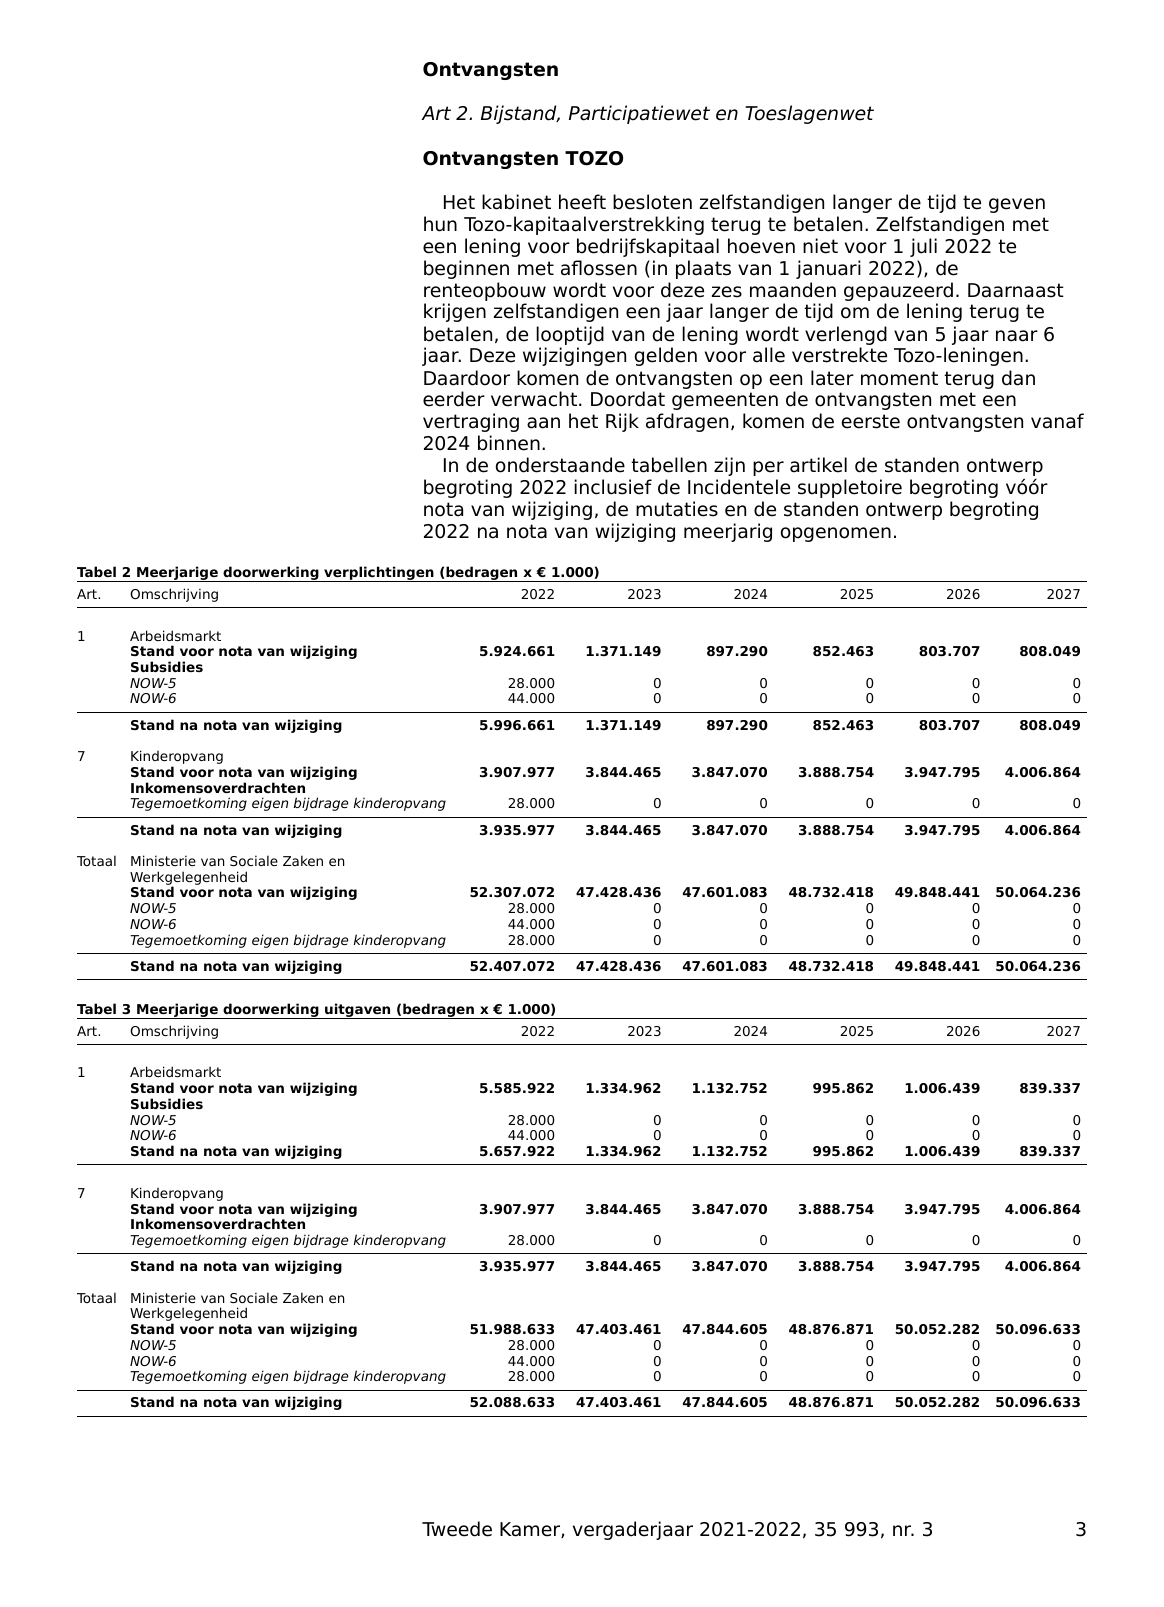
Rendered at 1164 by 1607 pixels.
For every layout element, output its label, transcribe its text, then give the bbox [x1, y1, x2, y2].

table_cell NOW-6 [124, 1354, 455, 1369]
table_cell 2023 [561, 582, 667, 607]
table_cell 0 [774, 1113, 880, 1128]
table_cell Stand na nota van wijziging [124, 1144, 455, 1164]
table_cell 1.371.149 [561, 644, 667, 660]
table_cell 0 [561, 917, 667, 932]
table_cell 0 [561, 691, 667, 712]
table_cell [77, 1233, 124, 1253]
table_cell 50.052.282 [880, 1322, 986, 1338]
table_cell [455, 1097, 561, 1112]
table_cell [986, 838, 1087, 854]
table_cell [986, 1065, 1087, 1081]
table_cell [561, 749, 667, 765]
table_cell 3.947.795 [880, 818, 986, 838]
table_cell [880, 608, 986, 628]
table_cell 2024 [667, 1019, 773, 1044]
table_cell 1.132.752 [667, 1144, 773, 1164]
table_cell Totaal [77, 854, 124, 885]
table_cell 51.988.633 [455, 1322, 561, 1338]
table_cell 28.000 [455, 676, 561, 691]
table_cell 1.334.962 [561, 1081, 667, 1097]
table_cell [561, 854, 667, 885]
table_cell NOW-5 [124, 676, 455, 691]
table_header Tabel 3 Meerjarige doorwerking uitgaven (bedragen x € 1.000) [77, 1002, 1087, 1018]
table_cell 0 [667, 1354, 773, 1369]
table_cell [77, 838, 124, 854]
table_cell 49.848.441 [880, 885, 986, 901]
table_cell [77, 1201, 124, 1217]
table_cell [986, 733, 1087, 749]
table_cell 0 [667, 917, 773, 932]
table_cell 0 [880, 1113, 986, 1128]
table_cell 2023 [561, 1019, 667, 1044]
table_cell 5.657.922 [455, 1144, 561, 1164]
table_cell 47.601.083 [667, 885, 773, 901]
table_cell [77, 733, 124, 749]
table_cell 0 [667, 901, 773, 917]
table_cell [77, 765, 124, 780]
table_cell [880, 1165, 986, 1186]
table_cell 44.000 [455, 691, 561, 712]
table_cell [986, 854, 1087, 885]
table_cell Subsidies [124, 1097, 455, 1112]
table_cell [880, 1275, 986, 1291]
table_cell 0 [561, 1128, 667, 1144]
table_cell [986, 1275, 1087, 1291]
table_cell [455, 1275, 561, 1291]
table_cell [124, 1275, 455, 1291]
table_cell Stand voor nota van wijziging [124, 1201, 455, 1217]
table_cell [77, 1322, 124, 1338]
table_cell [77, 608, 124, 628]
table_cell 0 [774, 933, 880, 953]
table_cell 0 [561, 1354, 667, 1369]
table_cell [124, 1045, 455, 1065]
table_cell [667, 854, 773, 885]
table_cell [455, 733, 561, 749]
table_cell [561, 1275, 667, 1291]
subtitle Ontvangsten [422, 59, 1087, 81]
table_cell 28.000 [455, 933, 561, 953]
table_cell [774, 1045, 880, 1065]
subtitle Ontvangsten TOZO [422, 147, 1087, 169]
table_cell 0 [986, 691, 1087, 712]
table_cell Kinderopvang [124, 1186, 455, 1201]
table_cell [986, 1217, 1087, 1233]
table_cell [124, 733, 455, 749]
table_cell [455, 1045, 561, 1065]
table_cell 0 [986, 1354, 1087, 1369]
table_cell 3.888.754 [774, 1254, 880, 1275]
table_cell 3.947.795 [880, 765, 986, 780]
table_cell 3.844.465 [561, 1201, 667, 1217]
table_cell 7 [77, 749, 124, 765]
text In de onderstaande tabellen zijn per artikel de standen ontwerp begroting 2022 inclusief de Incidentele suppletoire begroting vóór nota van wijziging, de mutaties en de standen ontwerp begroting 2022 na nota van wijziging meerjarig opgenomen. [422, 455, 1087, 543]
table_cell NOW-5 [124, 1338, 455, 1353]
table_cell 852.463 [774, 644, 880, 660]
table_cell [986, 749, 1087, 765]
table_cell [774, 733, 880, 749]
table_cell [77, 885, 124, 901]
table_cell [77, 691, 124, 712]
table_cell [77, 1045, 124, 1065]
table_cell 0 [880, 691, 986, 712]
table_cell [880, 1186, 986, 1201]
table_cell 0 [667, 1233, 773, 1253]
table_cell Art. [77, 1019, 124, 1044]
table_cell Stand na nota van wijziging [124, 818, 455, 838]
table_cell 3.847.070 [667, 765, 773, 780]
table_cell 2022 [455, 582, 561, 607]
table_cell [667, 1065, 773, 1081]
table_cell 47.428.436 [561, 954, 667, 979]
table_cell [77, 917, 124, 932]
table_cell 0 [774, 691, 880, 712]
table_cell [880, 1065, 986, 1081]
table_cell [667, 780, 773, 796]
table_cell 52.088.633 [455, 1391, 561, 1416]
table_cell 839.337 [986, 1144, 1087, 1164]
table_cell [124, 1165, 455, 1186]
table_cell 3.888.754 [774, 765, 880, 780]
table_cell Tegemoetkoming eigen bijdrage kinderopvang [124, 796, 455, 817]
table_cell 0 [986, 1338, 1087, 1353]
table_cell [561, 1165, 667, 1186]
table_cell [986, 1186, 1087, 1201]
table_cell 0 [667, 796, 773, 817]
table_cell 3.847.070 [667, 1254, 773, 1275]
table_cell 995.862 [774, 1144, 880, 1164]
table_cell 50.052.282 [880, 1391, 986, 1416]
table_cell [77, 644, 124, 660]
table_cell [986, 608, 1087, 628]
table_cell 0 [667, 933, 773, 953]
table_cell [774, 1186, 880, 1201]
subtitle Art 2. Bijstand, Participatiewet en Toeslagenwet [422, 103, 1087, 125]
table_cell Arbeidsmarkt [124, 1065, 455, 1081]
table_cell Kinderopvang [124, 749, 455, 765]
table_cell [667, 1291, 773, 1322]
table_cell [77, 796, 124, 817]
table_cell [455, 1065, 561, 1081]
table_cell 0 [561, 901, 667, 917]
table_cell 897.290 [667, 644, 773, 660]
table_cell 995.862 [774, 1081, 880, 1097]
table_cell 2025 [774, 582, 880, 607]
table_cell Tegemoetkoming eigen bijdrage kinderopvang [124, 933, 455, 953]
table_cell [77, 780, 124, 796]
table_cell 0 [986, 933, 1087, 953]
table_cell NOW-6 [124, 691, 455, 712]
table_cell 0 [986, 1113, 1087, 1128]
table_cell 48.876.871 [774, 1322, 880, 1338]
table_cell 1.132.752 [667, 1081, 773, 1097]
table_cell [561, 733, 667, 749]
table_cell [77, 1144, 124, 1164]
table_cell [77, 1391, 124, 1416]
table_cell [880, 780, 986, 796]
table_cell 0 [667, 1128, 773, 1144]
table_cell 0 [774, 676, 880, 691]
table_cell 44.000 [455, 1354, 561, 1369]
table_cell 2022 [455, 1019, 561, 1044]
table_cell [986, 660, 1087, 676]
table_cell 47.428.436 [561, 885, 667, 901]
table_cell Ministerie van Sociale Zaken en Werkgelegenheid [124, 854, 455, 885]
text Het kabinet heeft besloten zelfstandigen langer de tijd te geven hun Tozo-kapitaalverstrekking terug te betalen. Zelfstandigen met een lening voor bedrijfskapitaal hoeven niet voor 1 juli 2022 te beginnen met aflossen (in plaats van 1 januari 2022), de renteopbouw wordt voor deze zes maanden gepauzeerd. Daarnaast krijgen zelfstandigen een jaar langer de tijd om de lening terug te betalen, de looptijd van de lening wordt verlengd van 5 jaar naar 6 jaar. Deze wijzigingen gelden voor alle verstrekte Tozo-leningen. Daardoor komen de ontvangsten op een later moment terug dan eerder verwacht. Doordat gemeenten de ontvangsten met een vertraging aan het Rijk afdragen, komen de eerste ontvangsten vanaf 2024 binnen. [422, 192, 1087, 455]
table_cell Omschrijving [124, 582, 455, 607]
table_cell Stand voor nota van wijziging [124, 1322, 455, 1338]
table_cell [667, 1217, 773, 1233]
table_cell 3.847.070 [667, 1201, 773, 1217]
table_cell 0 [880, 676, 986, 691]
table_cell 2024 [667, 582, 773, 607]
table_cell 5.585.922 [455, 1081, 561, 1097]
table_cell 0 [774, 917, 880, 932]
table_cell [774, 749, 880, 765]
table_cell Stand voor nota van wijziging [124, 1081, 455, 1097]
table_cell [77, 1354, 124, 1369]
table_cell NOW-5 [124, 901, 455, 917]
table_cell [667, 1097, 773, 1112]
table_cell 48.876.871 [774, 1391, 880, 1416]
table_cell [880, 660, 986, 676]
table_cell 0 [986, 796, 1087, 817]
table_cell 47.403.461 [561, 1391, 667, 1416]
table_cell 0 [880, 917, 986, 932]
table_cell Ministerie van Sociale Zaken en Werkgelegenheid [124, 1291, 455, 1322]
table_cell 2027 [986, 582, 1087, 607]
table_cell [880, 1291, 986, 1322]
table_cell [77, 1217, 124, 1233]
table_cell [774, 1291, 880, 1322]
table_cell 3.947.795 [880, 1201, 986, 1217]
table_cell [77, 901, 124, 917]
table_cell [77, 818, 124, 838]
table_cell [455, 1217, 561, 1233]
table_cell 0 [880, 933, 986, 953]
table_cell [455, 629, 561, 644]
table_cell [667, 1045, 773, 1065]
table_cell 808.049 [986, 644, 1087, 660]
table_cell 0 [667, 1338, 773, 1353]
table_cell [561, 1065, 667, 1081]
table_cell 852.463 [774, 713, 880, 733]
table_cell 50.064.236 [986, 954, 1087, 979]
table_cell [77, 1275, 124, 1291]
table_cell 0 [667, 691, 773, 712]
table_cell 3.907.977 [455, 1201, 561, 1217]
table_cell Inkomensoverdrachten [124, 780, 455, 796]
table_cell 803.707 [880, 713, 986, 733]
table_cell 839.337 [986, 1081, 1087, 1097]
table_cell [455, 1186, 561, 1201]
table_cell 808.049 [986, 713, 1087, 733]
table_cell Stand na nota van wijziging [124, 1254, 455, 1275]
table_cell [77, 1338, 124, 1353]
table_cell 3.844.465 [561, 818, 667, 838]
table_cell 47.844.605 [667, 1322, 773, 1338]
table_cell 1 [77, 629, 124, 644]
table_cell [455, 660, 561, 676]
table_cell [986, 1291, 1087, 1322]
table_cell [667, 660, 773, 676]
table_cell 47.601.083 [667, 954, 773, 979]
table_cell [561, 629, 667, 644]
table_cell [667, 608, 773, 628]
table_cell 0 [561, 796, 667, 817]
table_cell [561, 1217, 667, 1233]
table_cell 0 [561, 1233, 667, 1253]
table_cell [77, 713, 124, 733]
table_cell [455, 854, 561, 885]
table_cell [667, 1275, 773, 1291]
table_cell 803.707 [880, 644, 986, 660]
table_cell [774, 1065, 880, 1081]
table_cell [455, 838, 561, 854]
table_cell 50.064.236 [986, 885, 1087, 901]
table_cell [774, 780, 880, 796]
table_cell [561, 660, 667, 676]
table_cell 1.371.149 [561, 713, 667, 733]
table_cell [455, 780, 561, 796]
table_cell 0 [986, 676, 1087, 691]
table_cell 4.006.864 [986, 765, 1087, 780]
table_cell [986, 629, 1087, 644]
table_cell [667, 1165, 773, 1186]
table_cell 0 [774, 1354, 880, 1369]
table_cell 50.096.633 [986, 1322, 1087, 1338]
table_cell [774, 629, 880, 644]
table_cell [667, 733, 773, 749]
table_cell 0 [880, 901, 986, 917]
table_cell 0 [986, 1369, 1087, 1389]
table_cell [561, 608, 667, 628]
table_cell 2026 [880, 582, 986, 607]
table_cell [880, 1217, 986, 1233]
table_cell Omschrijving [124, 1019, 455, 1044]
table_cell [880, 1045, 986, 1065]
table_cell [77, 1097, 124, 1112]
table_cell Tegemoetkoming eigen bijdrage kinderopvang [124, 1369, 455, 1389]
table_cell 52.407.072 [455, 954, 561, 979]
table_cell [774, 1097, 880, 1112]
table_cell Tegemoetkoming eigen bijdrage kinderopvang [124, 1233, 455, 1253]
table_cell Stand na nota van wijziging [124, 1391, 455, 1416]
table_cell [667, 1186, 773, 1201]
table_cell [774, 660, 880, 676]
table_cell 4.006.864 [986, 1254, 1087, 1275]
table_cell 28.000 [455, 901, 561, 917]
table_cell [561, 1097, 667, 1112]
table_cell 3.935.977 [455, 818, 561, 838]
table_cell 28.000 [455, 1338, 561, 1353]
table_cell 0 [561, 1369, 667, 1389]
table_cell [124, 608, 455, 628]
table_cell [667, 629, 773, 644]
table_cell 3.888.754 [774, 818, 880, 838]
table_cell 0 [880, 1128, 986, 1144]
table_cell 0 [667, 1113, 773, 1128]
table_cell 0 [880, 1369, 986, 1389]
table_cell 3.947.795 [880, 1254, 986, 1275]
table_cell [561, 1045, 667, 1065]
table_cell [986, 1165, 1087, 1186]
table_cell 2026 [880, 1019, 986, 1044]
table_cell 3.844.465 [561, 1254, 667, 1275]
table_cell 0 [880, 1233, 986, 1253]
table_cell NOW-6 [124, 1128, 455, 1144]
table_cell 44.000 [455, 917, 561, 932]
table_cell 7 [77, 1186, 124, 1201]
table_cell 49.848.441 [880, 954, 986, 979]
table_cell [774, 854, 880, 885]
table_cell [124, 838, 455, 854]
table_cell [77, 1369, 124, 1389]
table_cell [561, 838, 667, 854]
table_cell 0 [774, 1233, 880, 1253]
table_cell Stand voor nota van wijziging [124, 885, 455, 901]
table_cell 0 [774, 1369, 880, 1389]
table_cell [77, 1128, 124, 1144]
table_cell 0 [667, 676, 773, 691]
table_cell 0 [880, 1338, 986, 1353]
table_cell [77, 676, 124, 691]
table_cell 0 [667, 1369, 773, 1389]
table_cell NOW-5 [124, 1113, 455, 1128]
table_cell 28.000 [455, 1233, 561, 1253]
table_cell 0 [986, 1233, 1087, 1253]
table_cell 5.924.661 [455, 644, 561, 660]
table_cell 0 [561, 1338, 667, 1353]
table_cell 5.996.661 [455, 713, 561, 733]
table_cell 3.844.465 [561, 765, 667, 780]
table_cell [774, 608, 880, 628]
table_cell 52.307.072 [455, 885, 561, 901]
table_cell 28.000 [455, 796, 561, 817]
table_cell [986, 1045, 1087, 1065]
table_cell 2025 [774, 1019, 880, 1044]
table_cell [77, 1165, 124, 1186]
table_cell 28.000 [455, 1113, 561, 1128]
table_cell [77, 660, 124, 676]
table_cell NOW-6 [124, 917, 455, 932]
table_cell Arbeidsmarkt [124, 629, 455, 644]
table_cell [455, 608, 561, 628]
table_cell Art. [77, 582, 124, 607]
table_cell 1.334.962 [561, 1144, 667, 1164]
table_cell [880, 733, 986, 749]
table_cell 0 [561, 676, 667, 691]
table_cell 0 [561, 933, 667, 953]
table_cell Subsidies [124, 660, 455, 676]
table_cell Stand voor nota van wijziging [124, 765, 455, 780]
table_cell Inkomensoverdrachten [124, 1217, 455, 1233]
table_cell 0 [774, 1128, 880, 1144]
table_cell [774, 838, 880, 854]
table_cell Stand na nota van wijziging [124, 954, 455, 979]
table_cell 3.935.977 [455, 1254, 561, 1275]
table_cell 897.290 [667, 713, 773, 733]
table_cell [455, 749, 561, 765]
table_cell [880, 749, 986, 765]
table_cell Stand na nota van wijziging [124, 713, 455, 733]
table_cell [561, 780, 667, 796]
table_cell [986, 1097, 1087, 1112]
table_cell [561, 1291, 667, 1322]
table_cell 4.006.864 [986, 1201, 1087, 1217]
table_cell 28.000 [455, 1369, 561, 1389]
table_cell [880, 629, 986, 644]
table_cell 3.907.977 [455, 765, 561, 780]
table_cell 2027 [986, 1019, 1087, 1044]
table_cell [77, 1081, 124, 1097]
table_cell 0 [774, 796, 880, 817]
table_cell 48.732.418 [774, 954, 880, 979]
table_cell [986, 780, 1087, 796]
table_cell 1.006.439 [880, 1144, 986, 1164]
table_cell [455, 1165, 561, 1186]
table_cell [455, 1291, 561, 1322]
table_cell 3.888.754 [774, 1201, 880, 1217]
table_cell 4.006.864 [986, 818, 1087, 838]
table_cell Stand voor nota van wijziging [124, 644, 455, 660]
table_cell 0 [880, 1354, 986, 1369]
table_cell 1.006.439 [880, 1081, 986, 1097]
table_cell [77, 1113, 124, 1128]
table_cell 47.403.461 [561, 1322, 667, 1338]
table_cell [667, 838, 773, 854]
table_cell 0 [774, 1338, 880, 1353]
table_cell Totaal [77, 1291, 124, 1322]
table_cell 0 [986, 917, 1087, 932]
table_cell 1 [77, 1065, 124, 1081]
table_cell 44.000 [455, 1128, 561, 1144]
table_cell [561, 1186, 667, 1201]
table_cell 0 [880, 796, 986, 817]
table_cell [77, 933, 124, 953]
table_cell [774, 1275, 880, 1291]
table_cell 50.096.633 [986, 1391, 1087, 1416]
table_cell [774, 1217, 880, 1233]
table_cell [667, 749, 773, 765]
table_cell [774, 1165, 880, 1186]
table_cell 0 [561, 1113, 667, 1128]
table_cell 0 [774, 901, 880, 917]
table_cell [77, 954, 124, 979]
table_cell [880, 1097, 986, 1112]
table_cell [77, 1254, 124, 1275]
table_cell 0 [986, 901, 1087, 917]
table_header Tabel 2 Meerjarige doorwerking verplichtingen (bedragen x € 1.000) [77, 565, 1087, 581]
table_cell 3.847.070 [667, 818, 773, 838]
table_cell 48.732.418 [774, 885, 880, 901]
table_cell [880, 838, 986, 854]
table_cell 47.844.605 [667, 1391, 773, 1416]
table_cell [880, 854, 986, 885]
table_cell 0 [986, 1128, 1087, 1144]
